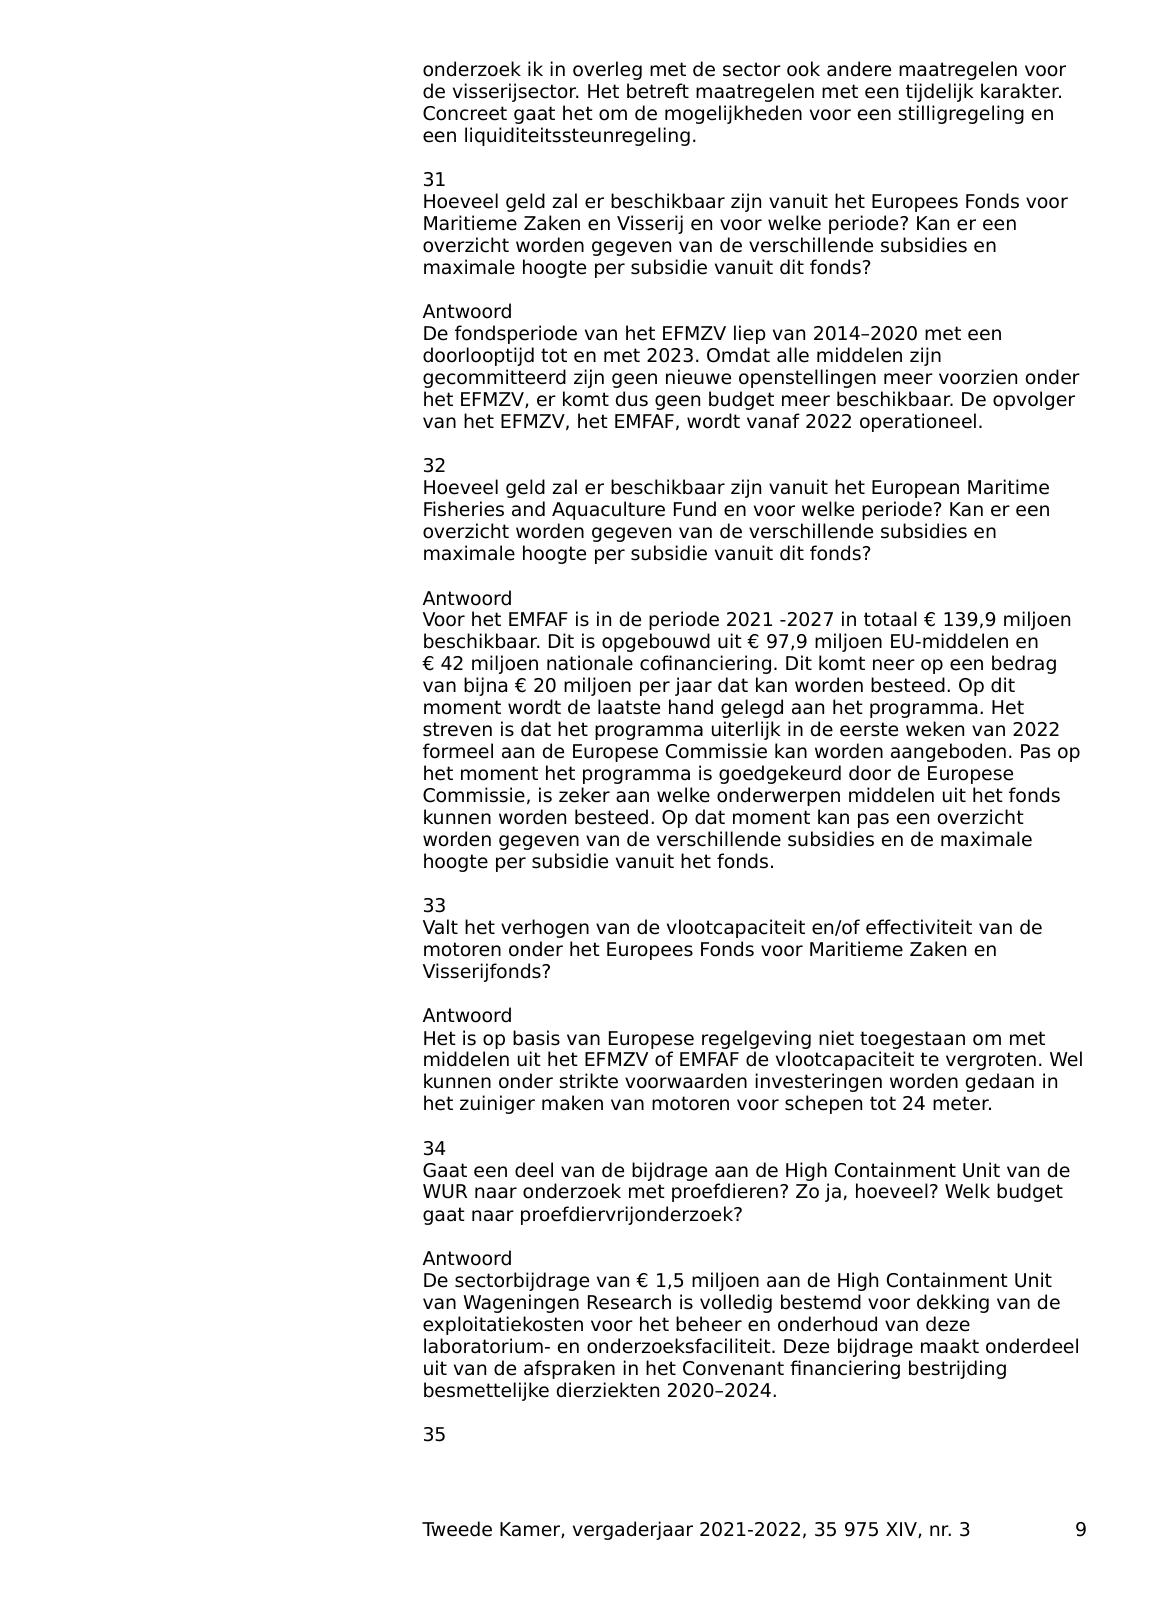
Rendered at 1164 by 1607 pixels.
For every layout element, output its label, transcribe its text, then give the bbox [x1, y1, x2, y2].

text 31 [422, 169, 1087, 191]
text 32 [422, 455, 1087, 477]
text Voor het EMFAF is in de periode 2021 -2027 in totaal € 139,9 miljoen beschikbaar. Dit is opgebouwd uit € 97,9 miljoen EU-middelen en € 42 miljoen nationale cofinanciering. Dit komt neer op een bedrag van bijna € 20 miljoen per jaar dat kan worden besteed. Op dit moment wordt de laatste hand gelegd aan het programma. Het streven is dat het programma uiterlijk in de eerste weken van 2022 formeel aan de Europese Commissie kan worden aangeboden. Pas op het moment het programma is goedgekeurd door de Europese Commissie, is zeker aan welke onderwerpen middelen uit het fonds kunnen worden besteed. Op dat moment kan pas een overzicht worden gegeven van de verschillende subsidies en de maximale hoogte per subsidie vanuit het fonds. [422, 609, 1087, 873]
text Hoeveel geld zal er beschikbaar zijn vanuit het European Maritime Fisheries and Aquaculture Fund en voor welke periode? Kan er een overzicht worden gegeven van de verschillende subsidies en maximale hoogte per subsidie vanuit dit fonds? [422, 477, 1087, 565]
text Antwoord [422, 1248, 1087, 1269]
text 35 [422, 1424, 1087, 1446]
text Antwoord [422, 587, 1087, 609]
text Antwoord [422, 301, 1087, 323]
text onderzoek ik in overleg met de sector ook andere maatregelen voor de visserijsector. Het betreft maatregelen met een tijdelijk karakter. Concreet gaat het om de mogelijkheden voor een stilligregeling en een liquiditeitssteunregeling. [422, 59, 1087, 147]
text De sectorbijdrage van € 1,5 miljoen aan de High Containment Unit van Wageningen Research is volledig bestemd voor dekking van de exploitatiekosten voor het beheer en onderhoud van deze laboratorium- en onderzoeksfaciliteit. Deze bijdrage maakt onderdeel uit van de afspraken in het Convenant financiering bestrijding besmettelijke dierziekten 2020–2024. [422, 1269, 1087, 1401]
text Antwoord [422, 1005, 1087, 1027]
text Hoeveel geld zal er beschikbaar zijn vanuit het Europees Fonds voor Maritieme Zaken en Visserij en voor welke periode? Kan er een overzicht worden gegeven van de verschillende subsidies en maximale hoogte per subsidie vanuit dit fonds? [422, 191, 1087, 279]
text 33 [422, 895, 1087, 917]
text De fondsperiode van het EFMZV liep van 2014–2020 met een doorlooptijd tot en met 2023. Omdat alle middelen zijn gecommitteerd zijn geen nieuwe openstellingen meer voorzien onder het EFMZV, er komt dus geen budget meer beschikbaar. De opvolger van het EFMZV, het EMFAF, wordt vanaf 2022 operationeel. [422, 323, 1087, 433]
text 34 [422, 1137, 1087, 1159]
text Het is op basis van Europese regelgeving niet toegestaan om met middelen uit het EFMZV of EMFAF de vlootcapaciteit te vergroten. Wel kunnen onder strikte voorwaarden investeringen worden gedaan in het zuiniger maken van motoren voor schepen tot 24 meter. [422, 1027, 1087, 1115]
text Gaat een deel van de bijdrage aan de High Containment Unit van de WUR naar onderzoek met proefdieren? Zo ja, hoeveel? Welk budget gaat naar proefdiervrijonderzoek? [422, 1159, 1087, 1225]
text Valt het verhogen van de vlootcapaciteit en/of effectiviteit van de motoren onder het Europees Fonds voor Maritieme Zaken en Visserijfonds? [422, 917, 1087, 983]
